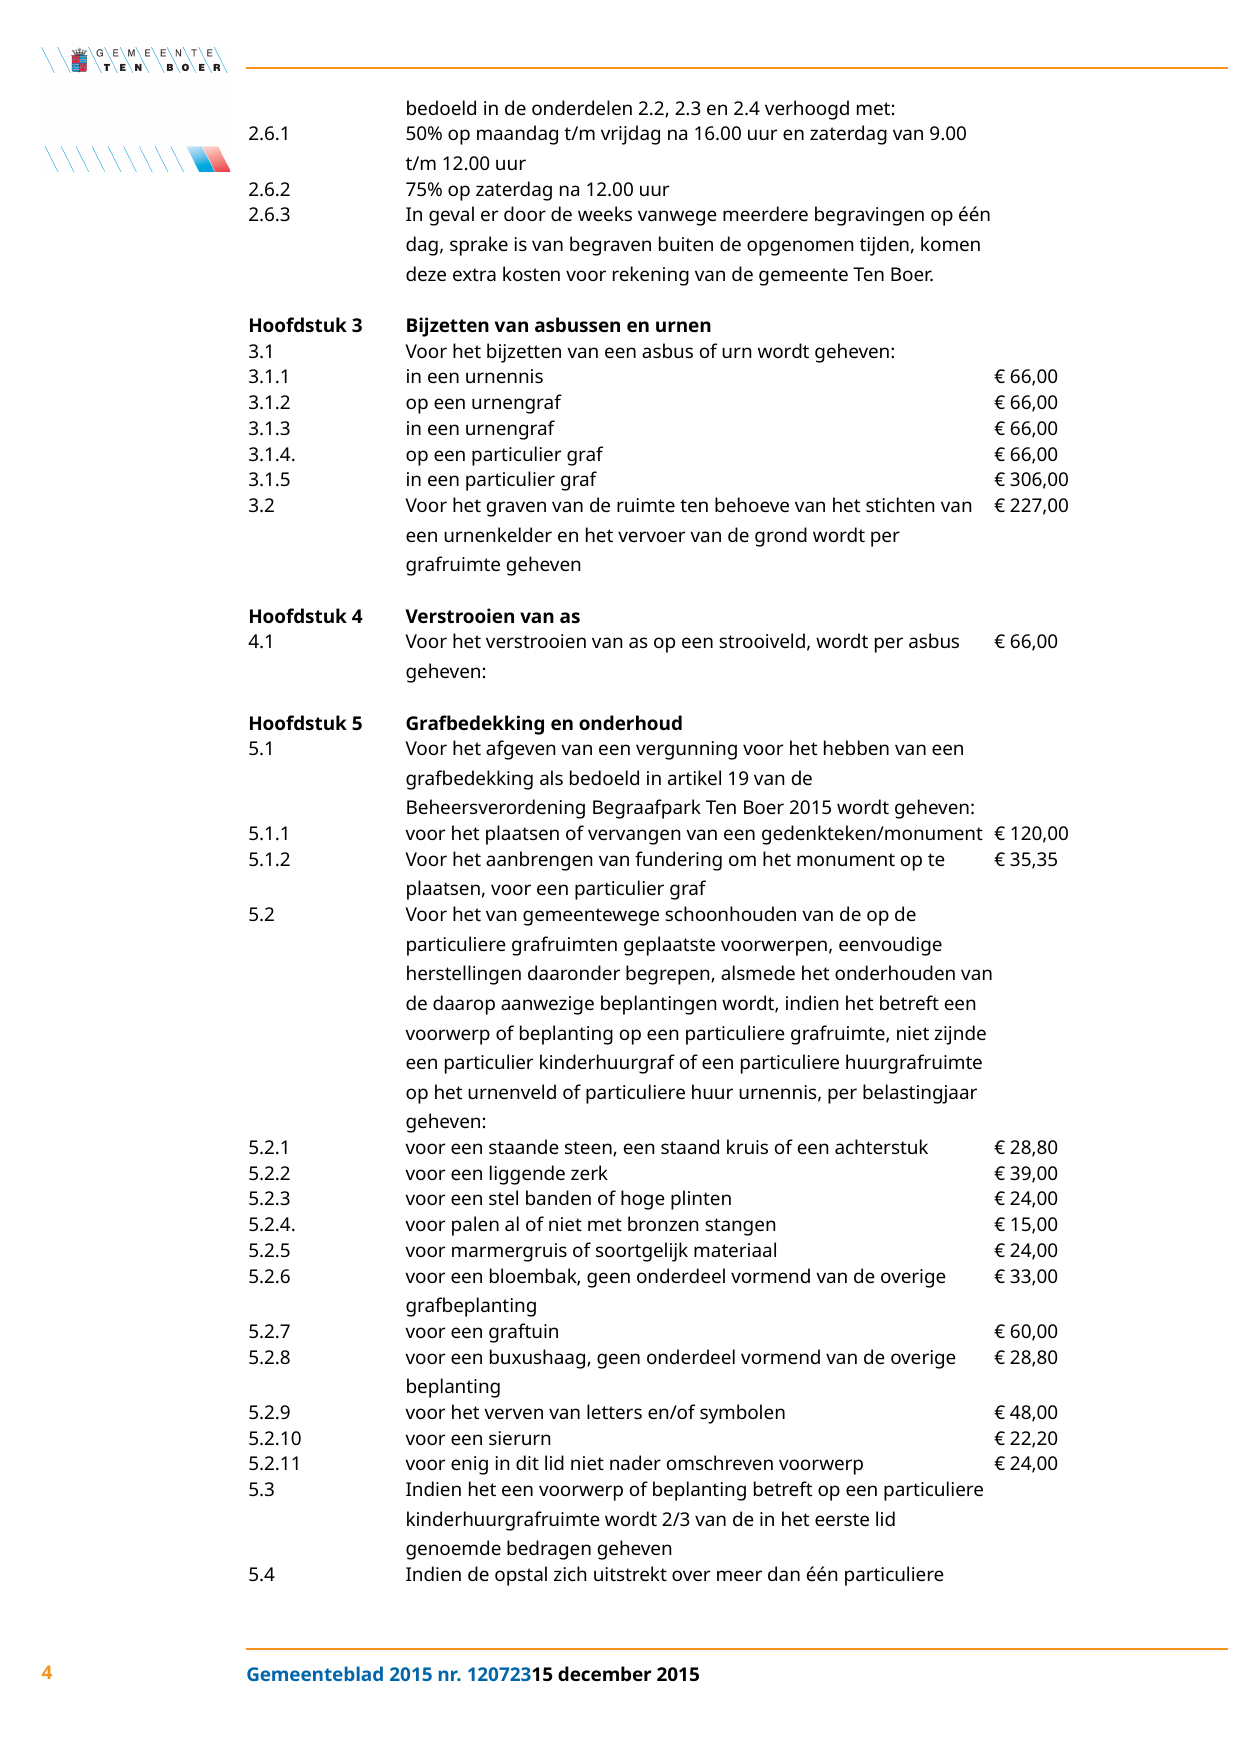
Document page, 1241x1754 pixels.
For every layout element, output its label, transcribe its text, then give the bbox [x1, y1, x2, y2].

table_cell In geval er door de weeks vanwege meerdere begravingen op één dag, sprake is van begraven buiten de opgenomen tijden, komen deze extra kosten voor rekening van de gemeente Ten Boer. [405, 202, 994, 286]
table_cell voor marmergruis of soortgelijk materiaal [405, 1237, 994, 1263]
table_cell Voor het bijzetten van een asbus of urn wordt geheven: [405, 338, 994, 364]
table_cell voor het verven van letters en/of symbolen [405, 1399, 994, 1425]
table_cell [405, 684, 994, 710]
table_cell [994, 202, 1152, 286]
table_cell [994, 286, 1152, 312]
table_cell [405, 577, 994, 603]
table_cell 75% op zaterdag na 12.00 uur [405, 176, 994, 202]
table_cell € 66,00 [994, 629, 1152, 684]
table_cell 5.2.7 [248, 1318, 405, 1344]
table_cell € 120,00 [994, 820, 1152, 846]
table_cell 5.2.4. [248, 1211, 405, 1237]
table_cell [248, 577, 405, 603]
table_cell € 28,80 [994, 1134, 1152, 1160]
table_cell [994, 95, 1152, 121]
table_cell [994, 577, 1152, 603]
table_cell 5.2.1 [248, 1134, 405, 1160]
table_cell 5.1.1 [248, 820, 405, 846]
table_cell [994, 338, 1152, 364]
table_cell [994, 1561, 1152, 1587]
table_cell [248, 684, 405, 710]
table_cell € 48,00 [994, 1399, 1152, 1425]
table_cell Indien de opstal zich uitstrekt over meer dan één particuliere [405, 1561, 994, 1587]
table_cell 50% op maandag t/m vrijdag na 16.00 uur en zaterdag van 9.00 t/m 12.00 uur [405, 121, 994, 176]
table_cell € 66,00 [994, 415, 1152, 441]
table_cell [994, 312, 1152, 338]
table_cell 5.2.8 [248, 1344, 405, 1399]
table_cell Hoofdstuk 4 [248, 603, 405, 629]
table_cell € 24,00 [994, 1186, 1152, 1211]
table_cell Voor het graven van de ruimte ten behoeve van het stichten van een urnenkelder en het vervoer van de grond wordt per grafruimte geheven [405, 492, 994, 577]
table_cell € 39,00 [994, 1160, 1152, 1186]
table_cell [994, 710, 1152, 735]
table_cell € 306,00 [994, 467, 1152, 492]
table_cell Voor het aanbrengen van fundering om het monument op te plaatsen, voor een particulier graf [405, 846, 994, 901]
table_cell Verstrooien van as [405, 603, 994, 629]
table_cell 5.2.5 [248, 1237, 405, 1263]
table_cell Hoofdstuk 3 [248, 312, 405, 338]
table_cell op een urnengraf [405, 389, 994, 415]
table_cell op een particulier graf [405, 441, 994, 467]
table_cell 2.6.2 [248, 176, 405, 202]
table_cell € 22,20 [994, 1425, 1152, 1451]
table_cell 4.1 [248, 629, 405, 684]
picture [41, 47, 231, 172]
table_cell Voor het van gemeentewege schoonhouden van de op de particuliere grafruimten geplaatste voorwerpen, eenvoudige herstellingen daaronder begrepen, alsmede het onderhouden van de daarop aanwezige beplantingen wordt, indien het betreft een voorwerp of beplanting op een particuliere grafruimte, niet zijnde een particulier kinderhuurgraf of een particuliere huurgrafruimte op het urnenveld of particuliere huur urnennis, per belastingjaar geheven: [405, 901, 994, 1134]
table_cell voor een stel banden of hoge plinten [405, 1186, 994, 1211]
table_cell € 66,00 [994, 364, 1152, 389]
table_cell 3.1.3 [248, 415, 405, 441]
table_cell 3.1.5 [248, 467, 405, 492]
table_cell Voor het afgeven van een vergunning voor het hebben van een grafbedekking als bedoeld in artikel 19 van de Beheersverordening Begraafpark Ten Boer 2015 wordt geheven: [405, 735, 994, 820]
table_cell voor een staande steen, een staand kruis of een achterstuk [405, 1134, 994, 1160]
table_cell 5.2.10 [248, 1425, 405, 1451]
table_cell [994, 603, 1152, 629]
table_cell Voor het verstrooien van as op een strooiveld, wordt per asbus geheven: [405, 629, 994, 684]
table_cell 5.1.2 [248, 846, 405, 901]
table_cell € 33,00 [994, 1263, 1152, 1318]
table_cell voor het plaatsen of vervangen van een gedenkteken/monument [405, 820, 994, 846]
table_cell voor een graftuin [405, 1318, 994, 1344]
table_cell Indien het een voorwerp of beplanting betreft op een particuliere kinderhuurgrafruimte wordt 2/3 van de in het eerste lid genoemde bedragen geheven [405, 1476, 994, 1561]
table_cell 2.6.3 [248, 202, 405, 286]
table_cell 2.6.1 [248, 121, 405, 176]
table_cell 5.4 [248, 1561, 405, 1587]
table_cell [994, 735, 1152, 820]
table_cell in een urnengraf [405, 415, 994, 441]
table_cell voor een buxushaag, geen onderdeel vormend van de overige beplanting [405, 1344, 994, 1399]
table_cell 5.2.9 [248, 1399, 405, 1425]
table_cell 5.3 [248, 1476, 405, 1561]
table_cell 5.2.11 [248, 1451, 405, 1476]
table_cell € 227,00 [994, 492, 1152, 577]
table_cell [248, 95, 405, 121]
table_cell bedoeld in de onderdelen 2.2, 2.3 en 2.4 verhoogd met: [405, 95, 994, 121]
table_cell 5.2.3 [248, 1186, 405, 1211]
table_cell Hoofdstuk 5 [248, 710, 405, 735]
table_cell 3.2 [248, 492, 405, 577]
table_cell 5.1 [248, 735, 405, 820]
table_cell voor een sierurn [405, 1425, 994, 1451]
table_cell voor een liggende zerk [405, 1160, 994, 1186]
table_cell [994, 1476, 1152, 1561]
table_cell € 66,00 [994, 441, 1152, 467]
table_cell [405, 286, 994, 312]
table_cell 5.2 [248, 901, 405, 1134]
table_cell [994, 684, 1152, 710]
table_cell € 28,80 [994, 1344, 1152, 1399]
table_cell € 24,00 [994, 1237, 1152, 1263]
table_cell voor enig in dit lid niet nader omschreven voorwerp [405, 1451, 994, 1476]
table_cell € 35,35 [994, 846, 1152, 901]
table_cell 3.1 [248, 338, 405, 364]
table_cell [994, 901, 1152, 1134]
table_cell € 15,00 [994, 1211, 1152, 1237]
table_cell Bijzetten van asbussen en urnen [405, 312, 994, 338]
table_cell Grafbedekking en onderhoud [405, 710, 994, 735]
table_cell [994, 121, 1152, 176]
table_cell in een particulier graf [405, 467, 994, 492]
table_cell [248, 286, 405, 312]
table_cell 5.2.6 [248, 1263, 405, 1318]
table_cell voor palen al of niet met bronzen stangen [405, 1211, 994, 1237]
table_cell € 24,00 [994, 1451, 1152, 1476]
table_cell 3.1.4. [248, 441, 405, 467]
table_cell voor een bloembak, geen onderdeel vormend van de overige grafbeplanting [405, 1263, 994, 1318]
table_cell in een urnennis [405, 364, 994, 389]
table_cell [994, 176, 1152, 202]
table_cell 5.2.2 [248, 1160, 405, 1186]
table_cell € 60,00 [994, 1318, 1152, 1344]
table_cell 3.1.1 [248, 364, 405, 389]
table_cell 3.1.2 [248, 389, 405, 415]
table_cell € 66,00 [994, 389, 1152, 415]
